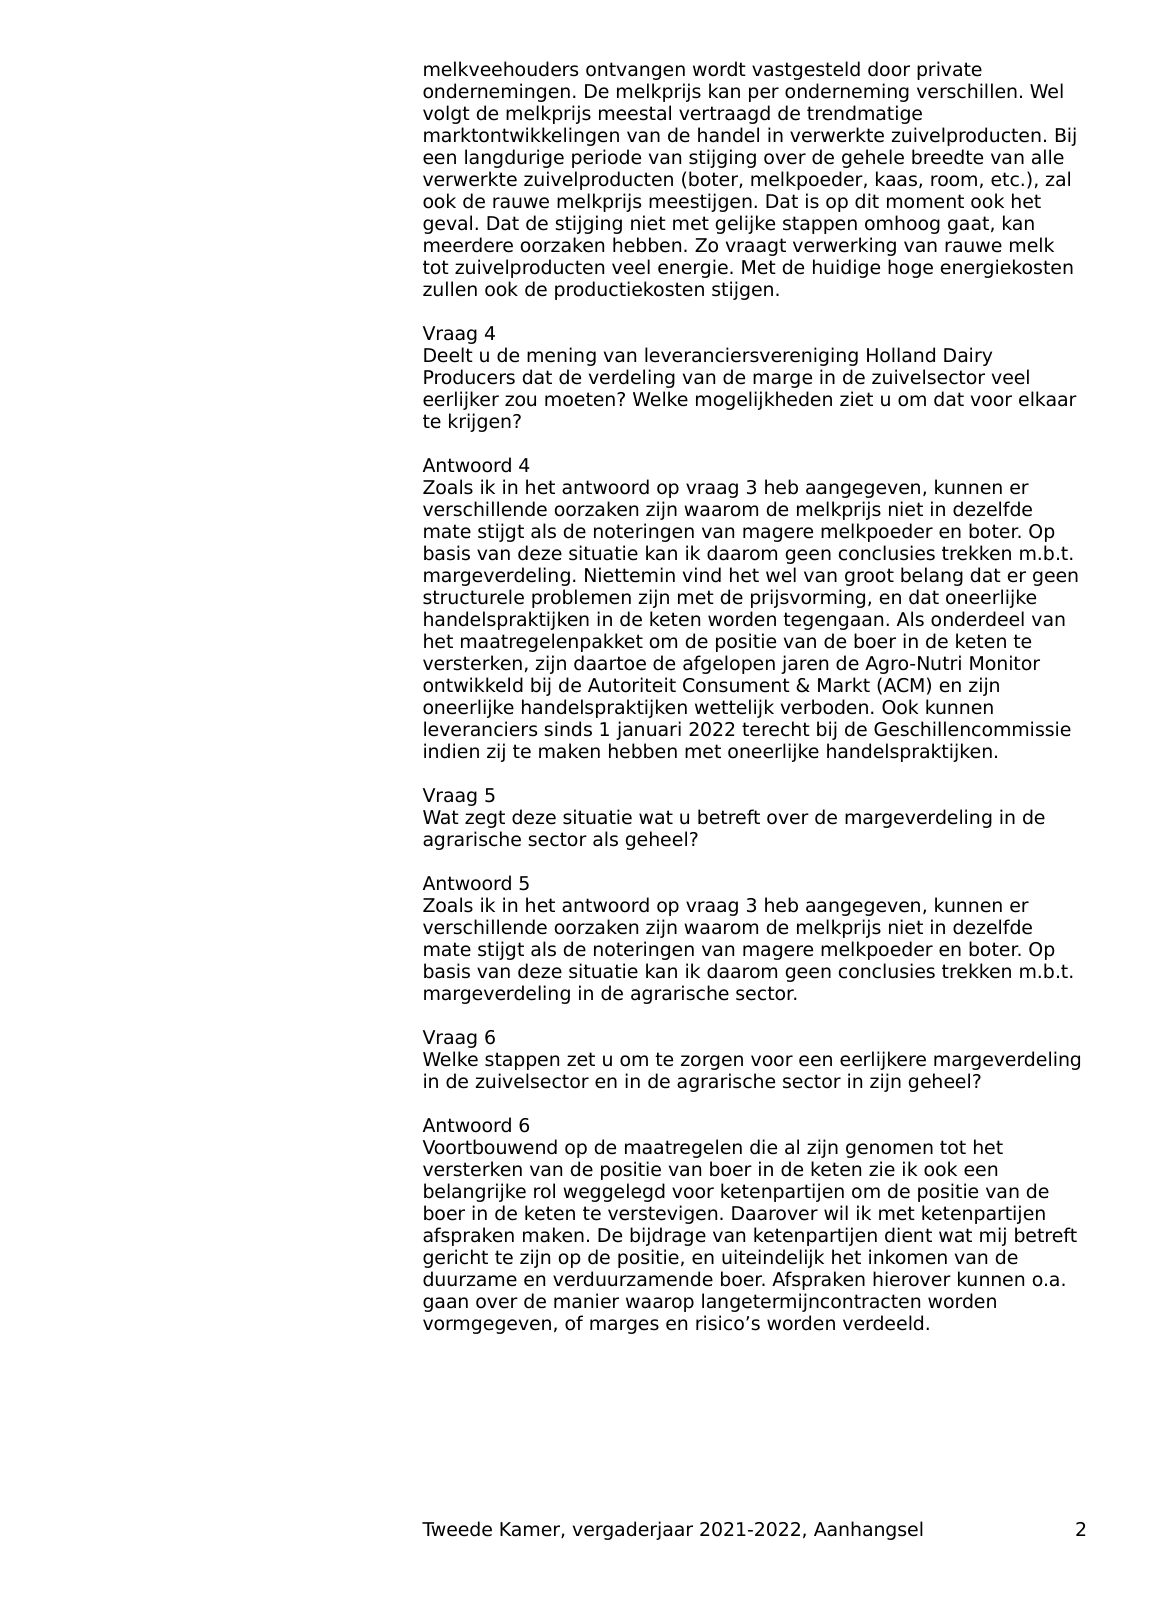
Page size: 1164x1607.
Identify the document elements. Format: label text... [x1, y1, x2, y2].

text Wat zegt deze situatie wat u betreft over de margeverdeling in de agrarische sector als geheel? [422, 807, 1087, 851]
text Vraag 5 [422, 785, 1087, 807]
text Deelt u de mening van leveranciersvereniging Holland Dairy Producers dat de verdeling van de marge in de zuivelsector veel eerlijker zou moeten? Welke mogelijkheden ziet u om dat voor elkaar te krijgen? [422, 345, 1087, 433]
text Vraag 6 [422, 1027, 1087, 1049]
text Antwoord 6 [422, 1115, 1087, 1137]
text melkveehouders ontvangen wordt vastgesteld door private ondernemingen. De melkprijs kan per onderneming verschillen. Wel volgt de melkprijs meestal vertraagd de trendmatige marktontwikkelingen van de handel in verwerkte zuivelproducten. Bij een langdurige periode van stijging over de gehele breedte van alle verwerkte zuivelproducten (boter, melkpoeder, kaas, room, etc.), zal ook de rauwe melkprijs meestijgen. Dat is op dit moment ook het geval. Dat de stijging niet met gelijke stappen omhoog gaat, kan meerdere oorzaken hebben. Zo vraagt verwerking van rauwe melk tot zuivelproducten veel energie. Met de huidige hoge energiekosten zullen ook de productiekosten stijgen. [422, 59, 1087, 301]
text Voortbouwend op de maatregelen die al zijn genomen tot het versterken van de positie van boer in de keten zie ik ook een belangrijke rol weggelegd voor ketenpartijen om de positie van de boer in de keten te verstevigen. Daarover wil ik met ketenpartijen afspraken maken. De bijdrage van ketenpartijen dient wat mij betreft gericht te zijn op de positie, en uiteindelijk het inkomen van de duurzame en verduurzamende boer. Afspraken hierover kunnen o.a. gaan over de manier waarop langetermijncontracten worden vormgegeven, of marges en risico’s worden verdeeld. [422, 1137, 1087, 1335]
text Antwoord 5 [422, 873, 1087, 895]
text Zoals ik in het antwoord op vraag 3 heb aangegeven, kunnen er verschillende oorzaken zijn waarom de melkprijs niet in dezelfde mate stijgt als de noteringen van magere melkpoeder en boter. Op basis van deze situatie kan ik daarom geen conclusies trekken m.b.t. margeverdeling in de agrarische sector. [422, 895, 1087, 1005]
text Zoals ik in het antwoord op vraag 3 heb aangegeven, kunnen er verschillende oorzaken zijn waarom de melkprijs niet in dezelfde mate stijgt als de noteringen van magere melkpoeder en boter. Op basis van deze situatie kan ik daarom geen conclusies trekken m.b.t. margeverdeling. Niettemin vind het wel van groot belang dat er geen structurele problemen zijn met de prijsvorming, en dat oneerlijke handelspraktijken in de keten worden tegengaan. Als onderdeel van het maatregelenpakket om de positie van de boer in de keten te versterken, zijn daartoe de afgelopen jaren de Agro-Nutri Monitor ontwikkeld bij de Autoriteit Consument & Markt (ACM) en zijn oneerlijke handelspraktijken wettelijk verboden. Ook kunnen leveranciers sinds 1 januari 2022 terecht bij de Geschillencommissie indien zij te maken hebben met oneerlijke handelspraktijken. [422, 477, 1087, 763]
text Vraag 4 [422, 323, 1087, 345]
text Welke stappen zet u om te zorgen voor een eerlijkere margeverdeling in de zuivelsector en in de agrarische sector in zijn geheel? [422, 1049, 1087, 1093]
text Antwoord 4 [422, 455, 1087, 477]
